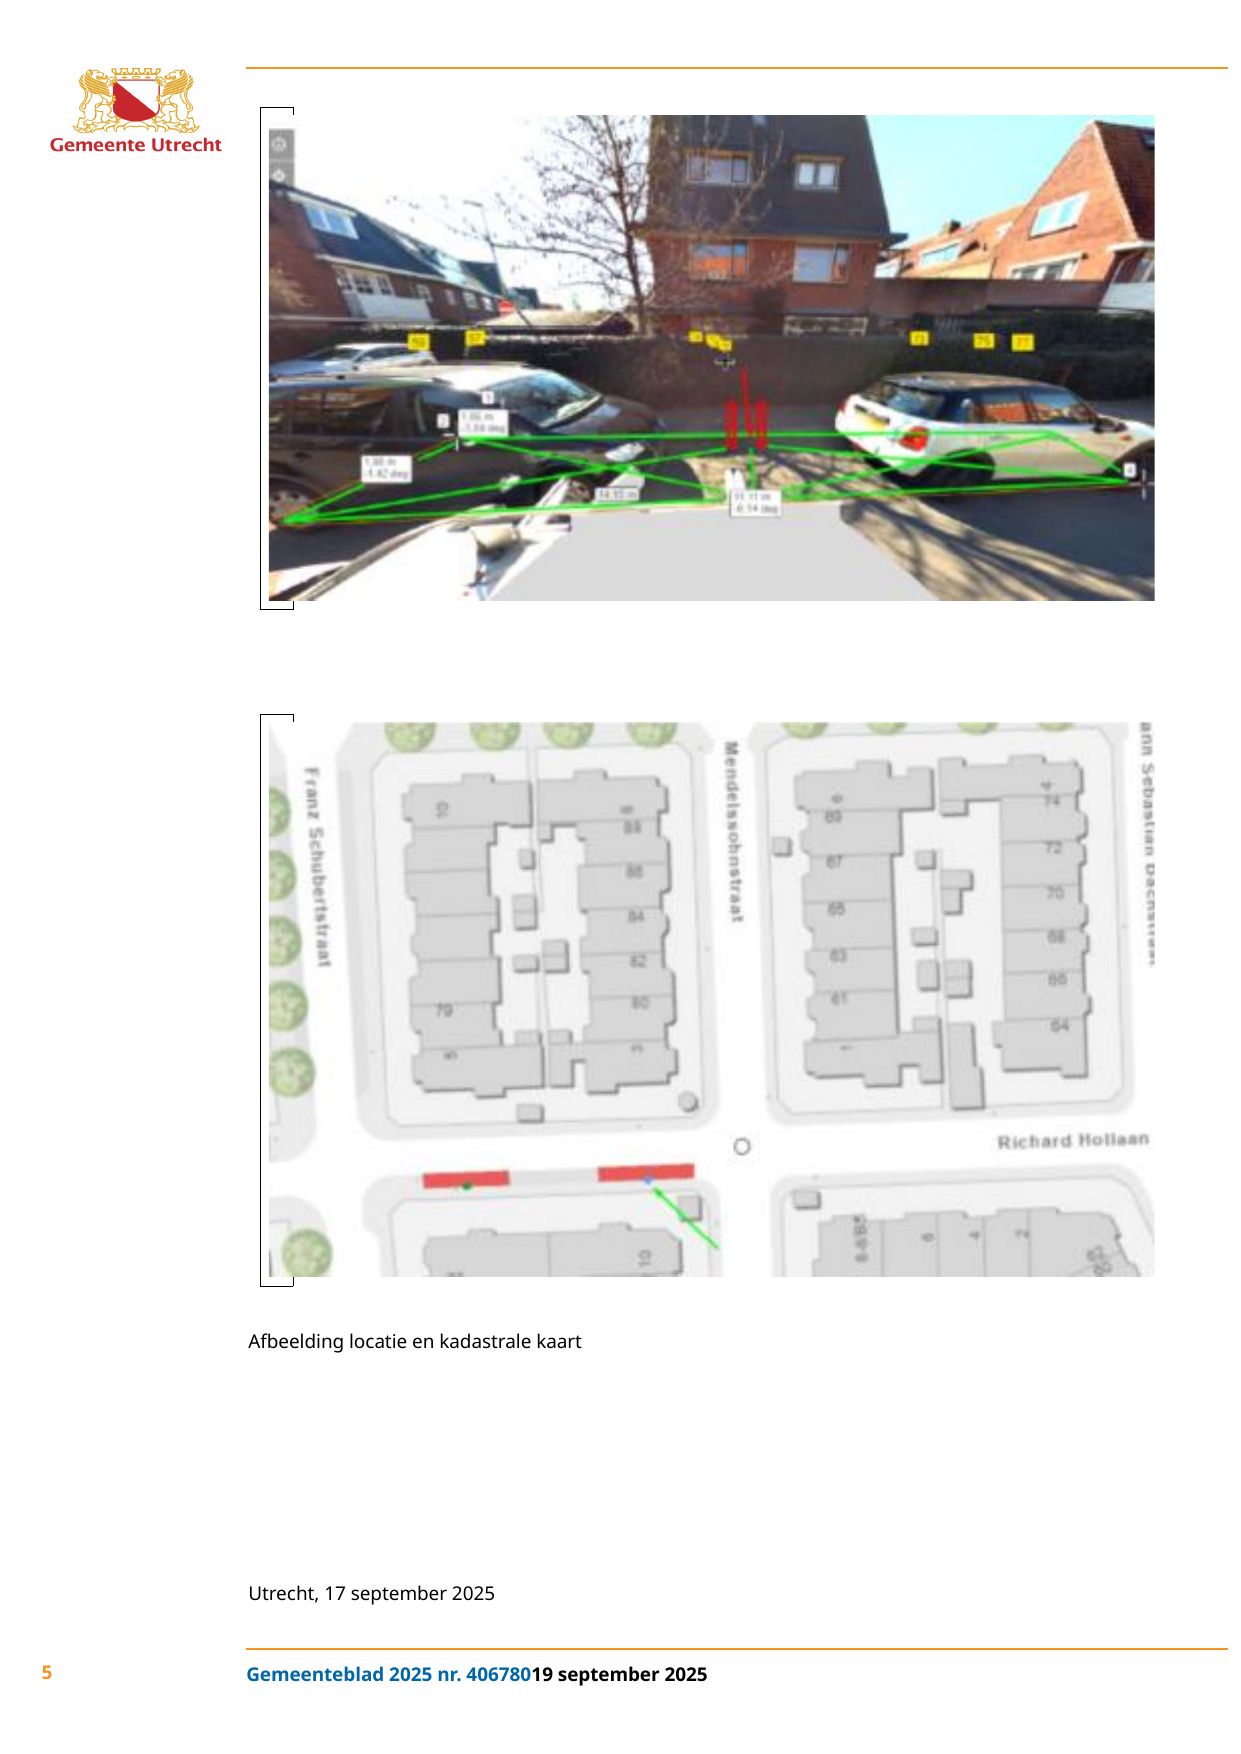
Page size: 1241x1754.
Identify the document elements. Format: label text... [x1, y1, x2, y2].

text Afbeelding locatie en kadastrale kaart [248, 1328, 1152, 1354]
picture [268, 722, 1155, 1277]
picture [268, 115, 1155, 601]
text Utrecht, 17 september 2025 [248, 1580, 1152, 1606]
picture [41, 47, 231, 172]
